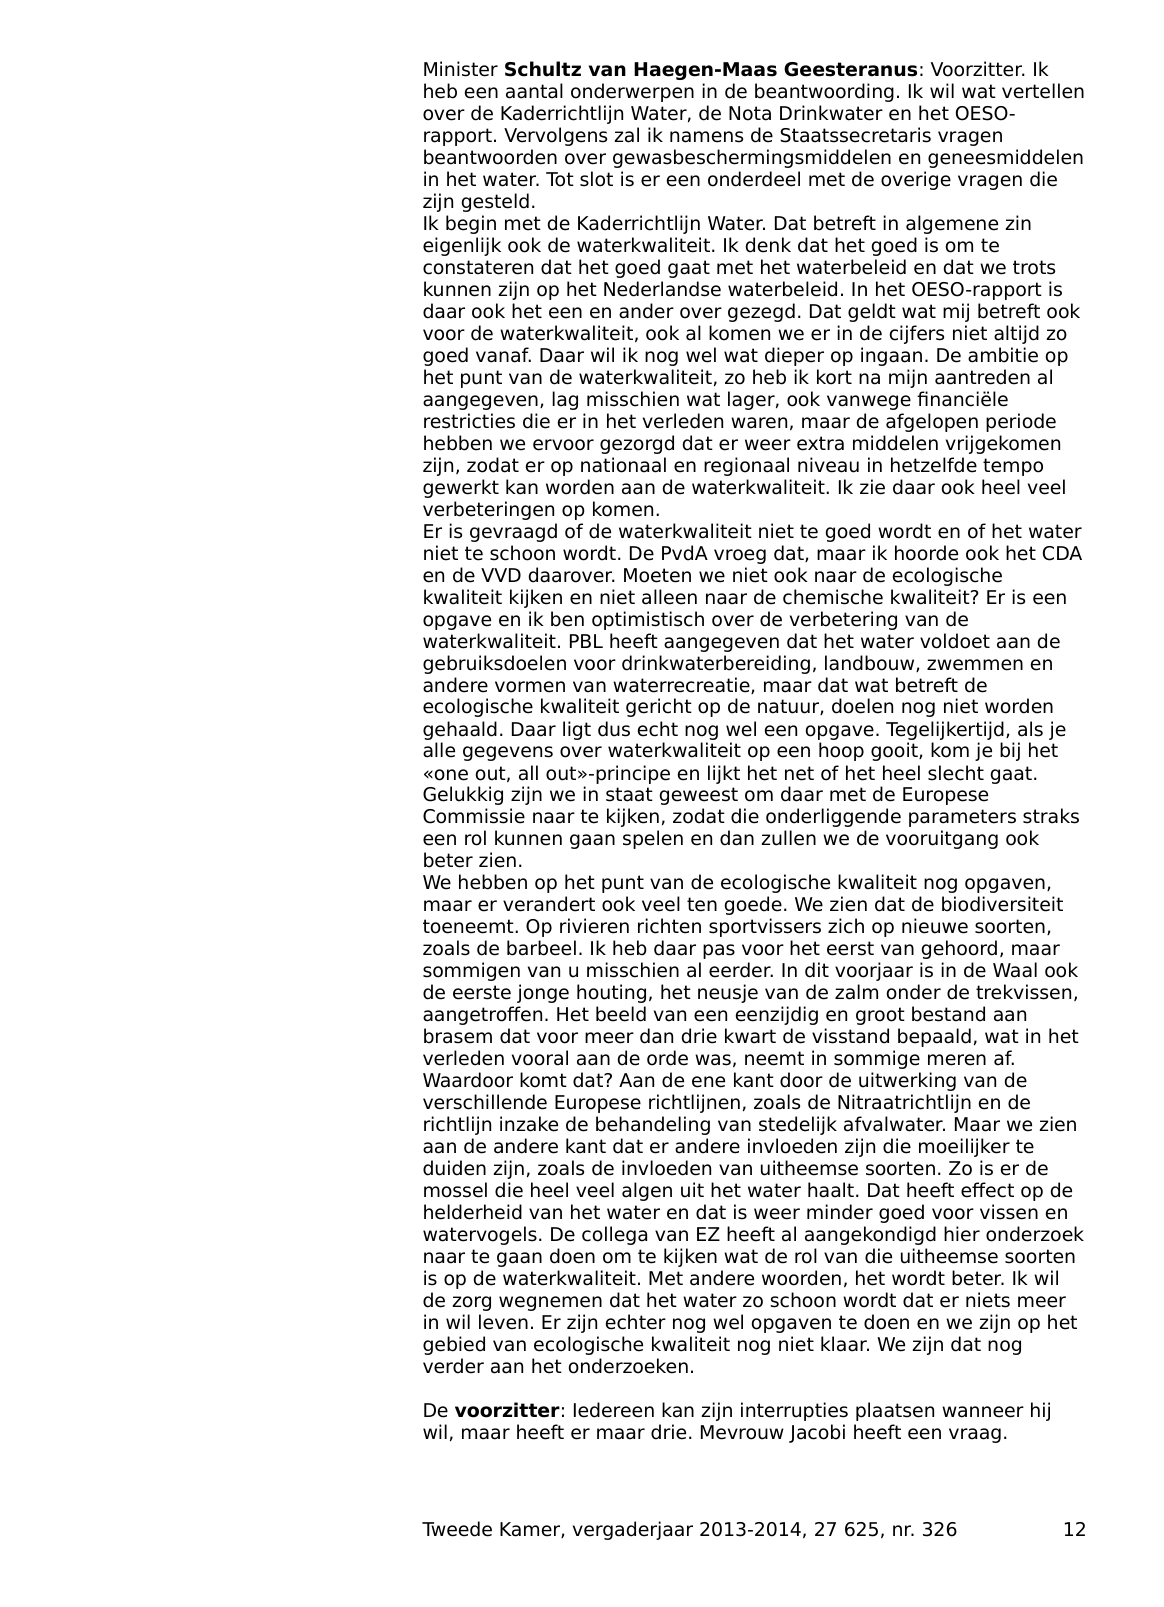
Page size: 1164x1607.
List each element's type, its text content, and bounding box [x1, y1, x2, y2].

text Er is gevraagd of de waterkwaliteit niet te goed wordt en of het water niet te schoon wordt. De PvdA vroeg dat, maar ik hoorde ook het CDA en de VVD daarover. Moeten we niet ook naar de ecologische kwaliteit kijken en niet alleen naar de chemische kwaliteit? Er is een opgave en ik ben optimistisch over de verbetering van de waterkwaliteit. PBL heeft aangegeven dat het water voldoet aan de gebruiksdoelen voor drinkwaterbereiding, landbouw, zwemmen en andere vormen van waterrecreatie, maar dat wat betreft de ecologische kwaliteit gericht op de natuur, doelen nog niet worden gehaald. Daar ligt dus echt nog wel een opgave. Tegelijkertijd, als je alle gegevens over waterkwaliteit op een hoop gooit, kom je bij het «one out, all out»-principe en lijkt het net of het heel slecht gaat. Gelukkig zijn we in staat geweest om daar met de Europese Commissie naar te kijken, zodat die onderliggende parameters straks een rol kunnen gaan spelen en dan zullen we de vooruitgang ook beter zien. [422, 521, 1087, 872]
text De voorzitter: Iedereen kan zijn interrupties plaatsen wanneer hij wil, maar heeft er maar drie. Mevrouw Jacobi heeft een vraag. [422, 1400, 1087, 1444]
text Minister Schultz van Haegen-Maas Geesteranus: Voorzitter. Ik heb een aantal onderwerpen in de beantwoording. Ik wil wat vertellen over de Kaderrichtlijn Water, de Nota Drinkwater en het OESO-rapport. Vervolgens zal ik namens de Staatssecretaris vragen beantwoorden over gewasbeschermingsmiddelen en geneesmiddelen in het water. Tot slot is er een onderdeel met de overige vragen die zijn gesteld. [422, 59, 1087, 213]
text We hebben op het punt van de ecologische kwaliteit nog opgaven, maar er verandert ook veel ten goede. We zien dat de biodiversiteit toeneemt. Op rivieren richten sportvissers zich op nieuwe soorten, zoals de barbeel. Ik heb daar pas voor het eerst van gehoord, maar sommigen van u misschien al eerder. In dit voorjaar is in de Waal ook de eerste jonge houting, het neusje van de zalm onder de trekvissen, aangetroffen. Het beeld van een eenzijdig en groot bestand aan brasem dat voor meer dan drie kwart de visstand bepaald, wat in het verleden vooral aan de orde was, neemt in sommige meren af. Waardoor komt dat? Aan de ene kant door de uitwerking van de verschillende Europese richtlijnen, zoals de Nitraatrichtlijn en de richtlijn inzake de behandeling van stedelijk afvalwater. Maar we zien aan de andere kant dat er andere invloeden zijn die moeilijker te duiden zijn, zoals de invloeden van uitheemse soorten. Zo is er de mossel die heel veel algen uit het water haalt. Dat heeft effect op de helderheid van het water en dat is weer minder goed voor vissen en watervogels. De collega van EZ heeft al aangekondigd hier onderzoek naar te gaan doen om te kijken wat de rol van die uitheemse soorten is op de waterkwaliteit. Met andere woorden, het wordt beter. Ik wil de zorg wegnemen dat het water zo schoon wordt dat er niets meer in wil leven. Er zijn echter nog wel opgaven te doen en we zijn op het gebied van ecologische kwaliteit nog niet klaar. We zijn dat nog verder aan het onderzoeken. [422, 872, 1087, 1378]
text Ik begin met de Kaderrichtlijn Water. Dat betreft in algemene zin eigenlijk ook de waterkwaliteit. Ik denk dat het goed is om te constateren dat het goed gaat met het waterbeleid en dat we trots kunnen zijn op het Nederlandse waterbeleid. In het OESO-rapport is daar ook het een en ander over gezegd. Dat geldt wat mij betreft ook voor de waterkwaliteit, ook al komen we er in de cijfers niet altijd zo goed vanaf. Daar wil ik nog wel wat dieper op ingaan. De ambitie op het punt van de waterkwaliteit, zo heb ik kort na mijn aantreden al aangegeven, lag misschien wat lager, ook vanwege financiële restricties die er in het verleden waren, maar de afgelopen periode hebben we ervoor gezorgd dat er weer extra middelen vrijgekomen zijn, zodat er op nationaal en regionaal niveau in hetzelfde tempo gewerkt kan worden aan de waterkwaliteit. Ik zie daar ook heel veel verbeteringen op komen. [422, 213, 1087, 521]
